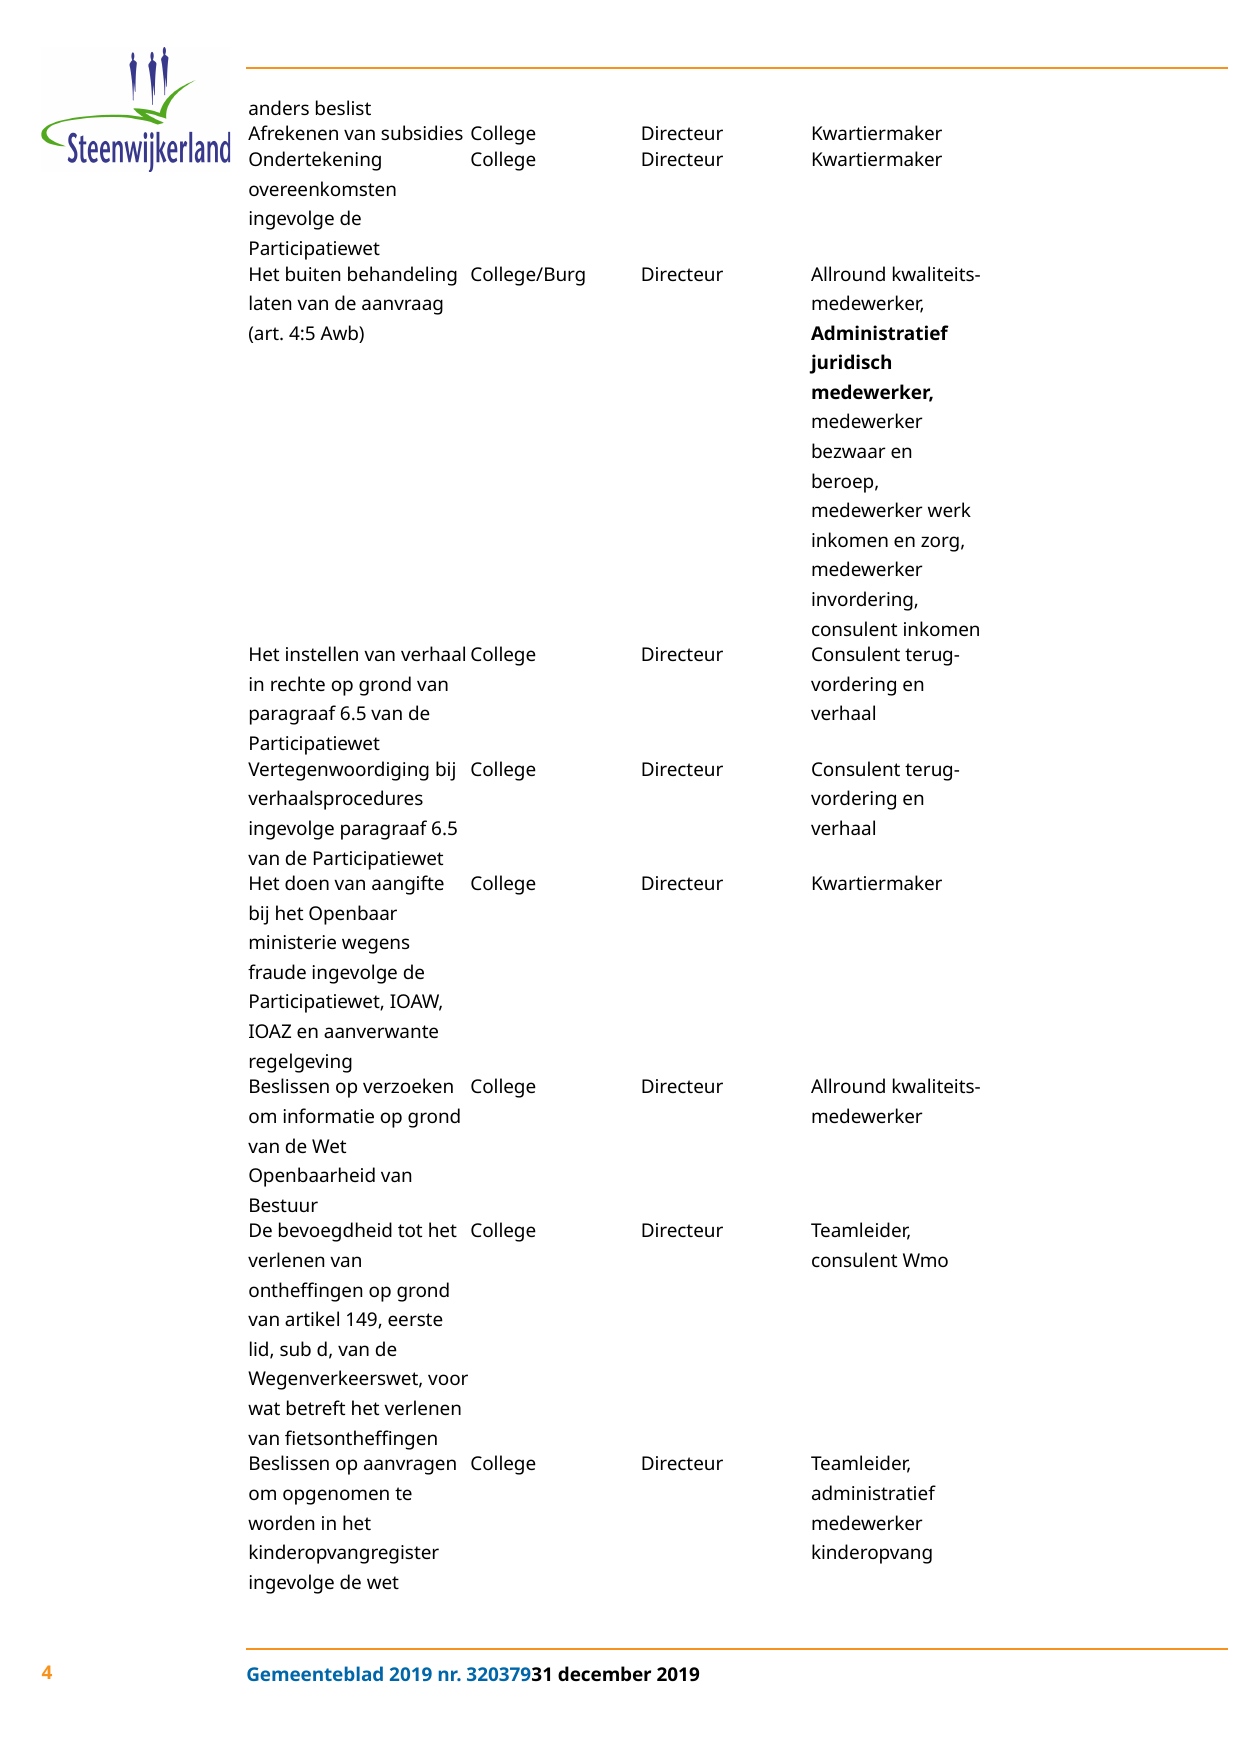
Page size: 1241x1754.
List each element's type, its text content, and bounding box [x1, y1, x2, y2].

table_cell Directeur [641, 1074, 811, 1218]
table_cell [981, 261, 1152, 641]
table_cell [981, 1218, 1152, 1451]
table_cell [981, 1074, 1152, 1218]
table_cell Directeur [641, 756, 811, 870]
table_cell Afrekenen van subsidies [248, 121, 470, 146]
table_cell Teamleider, consulent Wmo [811, 1218, 981, 1451]
table_cell Kwartiermaker [811, 146, 981, 261]
table_cell anders beslist [248, 95, 470, 121]
table_cell Allround kwaliteits-medewerker, Administratief juridisch medewerker, medewerker bezwaar en beroep, medewerker werk inkomen en zorg, medewerker invordering, consulent inkomen [811, 261, 981, 641]
table_cell [641, 95, 811, 121]
table_cell [981, 756, 1152, 870]
table_cell Consulent terug-vordering en verhaal [811, 756, 981, 870]
table_cell Het instellen van verhaal in rechte op grond van paragraaf 6.5 van de Participatiewet [248, 641, 470, 756]
picture [41, 47, 231, 172]
table_cell Directeur [641, 121, 811, 146]
table_cell College/Burg [470, 261, 641, 641]
table_cell College [470, 1451, 641, 1594]
table_cell College [470, 146, 641, 261]
table_cell [981, 121, 1152, 146]
table_cell [981, 870, 1152, 1074]
table_cell Beslissen op aanvragen om opgenomen te worden in het kinderopvangregister ingevolge de wet [248, 1451, 470, 1594]
table_cell Teamleider, administratief medewerker kinderopvang [811, 1451, 981, 1594]
table_cell Allround kwaliteits-medewerker [811, 1074, 981, 1218]
table_cell College [470, 121, 641, 146]
table_cell Directeur [641, 870, 811, 1074]
table_cell College [470, 1218, 641, 1451]
table_cell De bevoegdheid tot het verlenen van ontheffingen op grond van artikel 149, eerste lid, sub d, van de Wegenverkeerswet, voor wat betreft het verlenen van fietsontheffingen [248, 1218, 470, 1451]
table_cell Beslissen op verzoeken om informatie op grond van de Wet Openbaarheid van Bestuur [248, 1074, 470, 1218]
table_cell College [470, 870, 641, 1074]
table_cell Het doen van aangifte bij het Openbaar ministerie wegens fraude ingevolge de Participatiewet, IOAW, IOAZ en aanverwante regelgeving [248, 870, 470, 1074]
table_cell Directeur [641, 1218, 811, 1451]
table_cell Vertegenwoordiging bij verhaalsprocedures ingevolge paragraaf 6.5 van de Participatiewet [248, 756, 470, 870]
table_cell Het buiten behandeling laten van de aanvraag (art. 4:5 Awb) [248, 261, 470, 641]
table_cell Kwartiermaker [811, 870, 981, 1074]
table_cell Directeur [641, 641, 811, 756]
table_cell [981, 1451, 1152, 1594]
table_cell Consulent terug-vordering en verhaal [811, 641, 981, 756]
table_cell [811, 95, 981, 121]
table_cell Directeur [641, 261, 811, 641]
table_cell [981, 641, 1152, 756]
table_cell [470, 95, 641, 121]
table_cell [981, 146, 1152, 261]
table_cell College [470, 641, 641, 756]
table_cell College [470, 756, 641, 870]
table_cell College [470, 1074, 641, 1218]
table_cell [981, 95, 1152, 121]
table_cell Directeur [641, 146, 811, 261]
table_cell Kwartiermaker [811, 121, 981, 146]
table_cell Directeur [641, 1451, 811, 1594]
table_cell Ondertekening overeenkomsten ingevolge de Participatiewet [248, 146, 470, 261]
